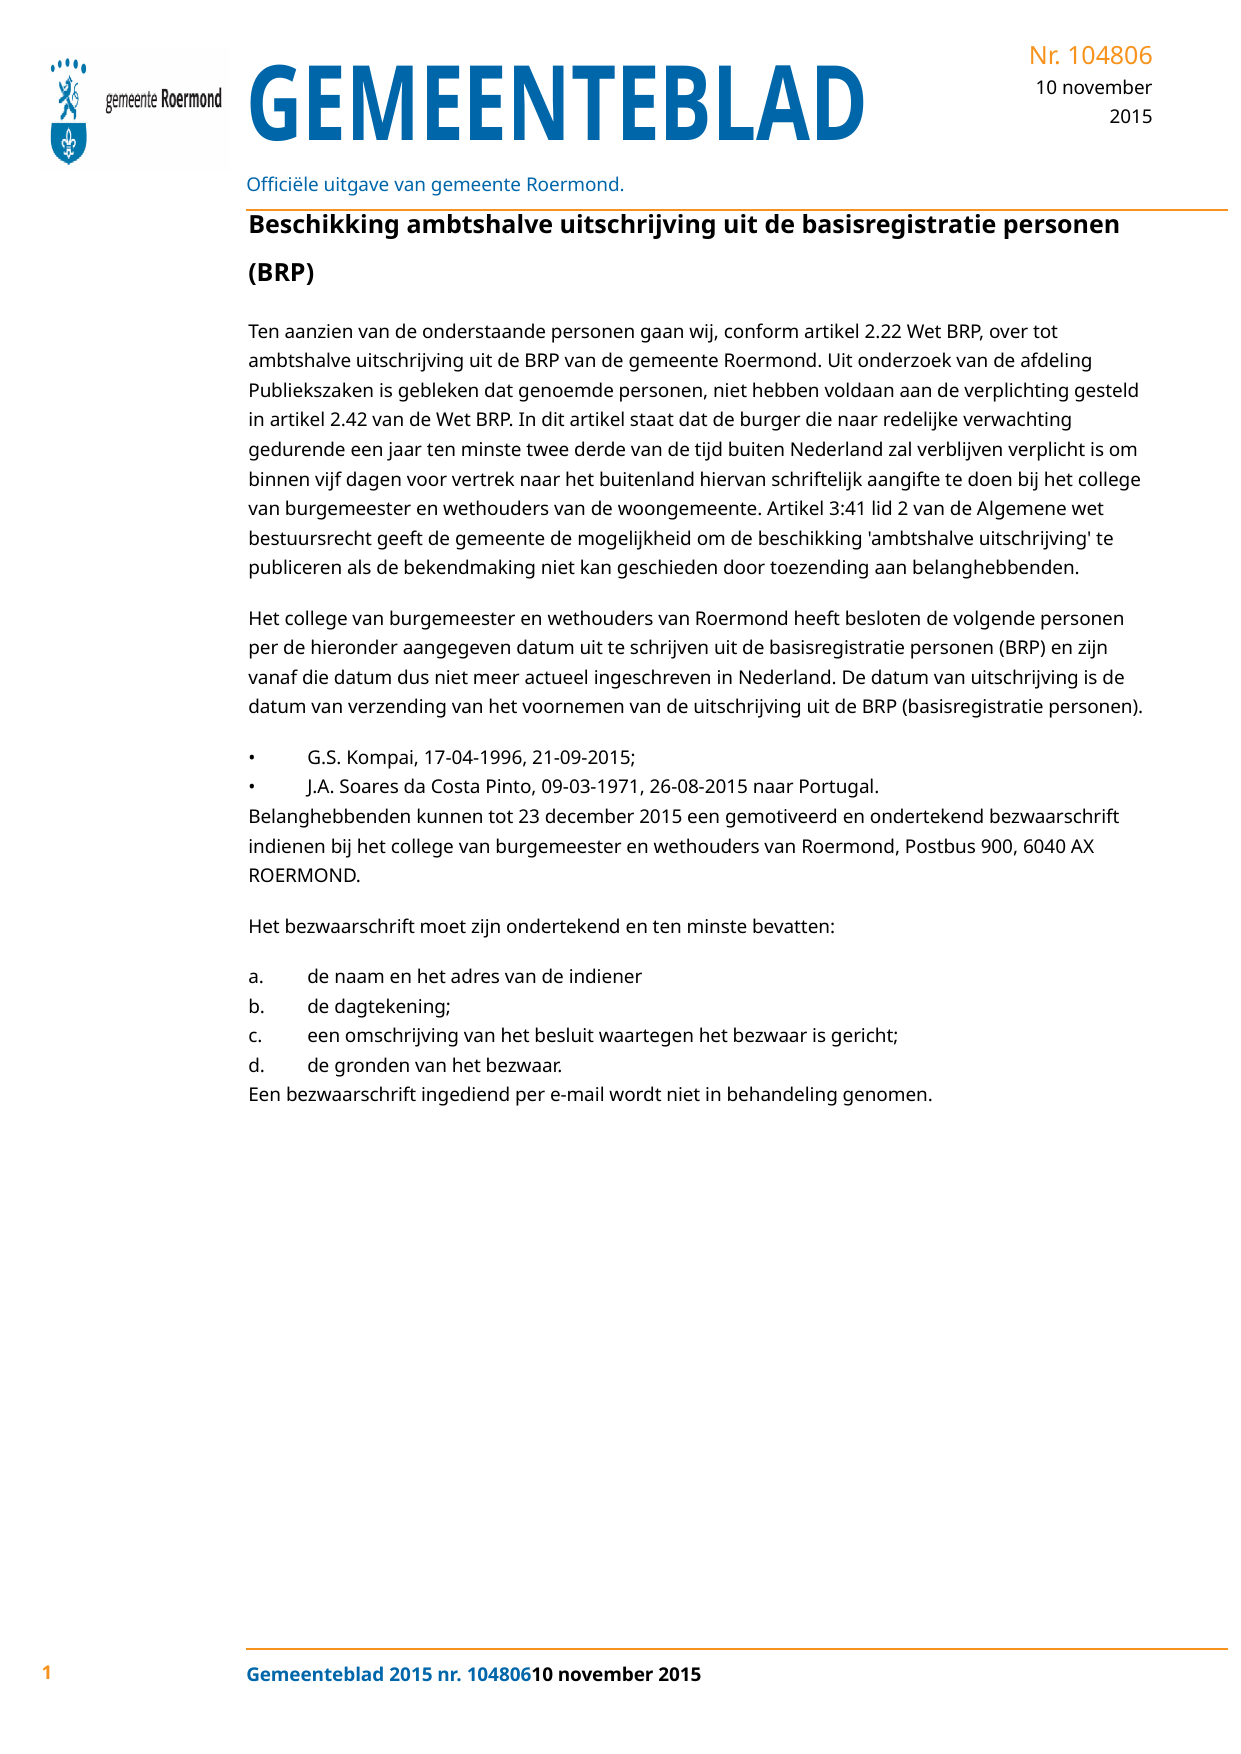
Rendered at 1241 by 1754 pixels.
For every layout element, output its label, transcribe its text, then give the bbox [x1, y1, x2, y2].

text Een bezwaarschrift ingediend per e-mail wordt niet in behandeling genomen. [248, 1082, 1152, 1107]
text Het college van burgemeester en wethouders van Roermond heeft besloten de volgende personen per de hieronder aangegeven datum uit te schrijven uit de basisregistratie personen (BRP) en zijn vanaf die datum dus niet meer actueel ingeschreven in Nederland. De datum van uitschrijving is de datum van verzending van het voornemen van de uitschrijving uit de BRP (basisregistratie personen). [248, 605, 1152, 719]
text Belanghebbenden kunnen tot 23 december 2015 een gemotiveerd en ondertekend bezwaarschrift indienen bij het college van burgemeester en wethouders van Roermond, Postbus 900, 6040 AX ROERMOND. [248, 803, 1152, 888]
text Beschikking ambtshalve uitschrijving uit de basisregistratie personen (BRP) [248, 211, 1152, 288]
picture [41, 47, 231, 172]
list J.A. Soares da Costa Pinto, 09-03-1971, 26-08-2015 naar Portugal. [248, 774, 1152, 799]
list G.S. Kompai, 17-04-1996, 21-09-2015; [248, 744, 1152, 770]
list de gronden van het bezwaar. [248, 1052, 1152, 1078]
list de naam en het adres van de indiener [248, 963, 1152, 989]
text Ten aanzien van de onderstaande personen gaan wij, conform artikel 2.22 Wet BRP, over tot ambtshalve uitschrijving uit de BRP van de gemeente Roermond. Uit onderzoek van de afdeling Publiekszaken is gebleken dat genoemde personen, niet hebben voldaan aan de verplichting gesteld in artikel 2.42 van de Wet BRP. In dit artikel staat dat de burger die naar redelijke verwachting gedurende een jaar ten minste twee derde van de tijd buiten Nederland zal verblijven verplicht is om binnen vijf dagen voor vertrek naar het buitenland hiervan schriftelijk aangifte te doen bij het college van burgemeester en wethouders van de woongemeente. Artikel 3:41 lid 2 van de Algemene wet bestuursrecht geeft de gemeente de mogelijkheid om de beschikking 'ambtshalve uitschrijving' te publiceren als de bekendmaking niet kan geschieden door toezending aan belanghebbenden. [248, 318, 1152, 580]
list een omschrijving van het besluit waartegen het bezwaar is gericht; [248, 1022, 1152, 1048]
list de dagtekening; [248, 993, 1152, 1019]
text Het bezwaarschrift moet zijn ondertekend en ten minste bevatten: [248, 913, 1152, 939]
